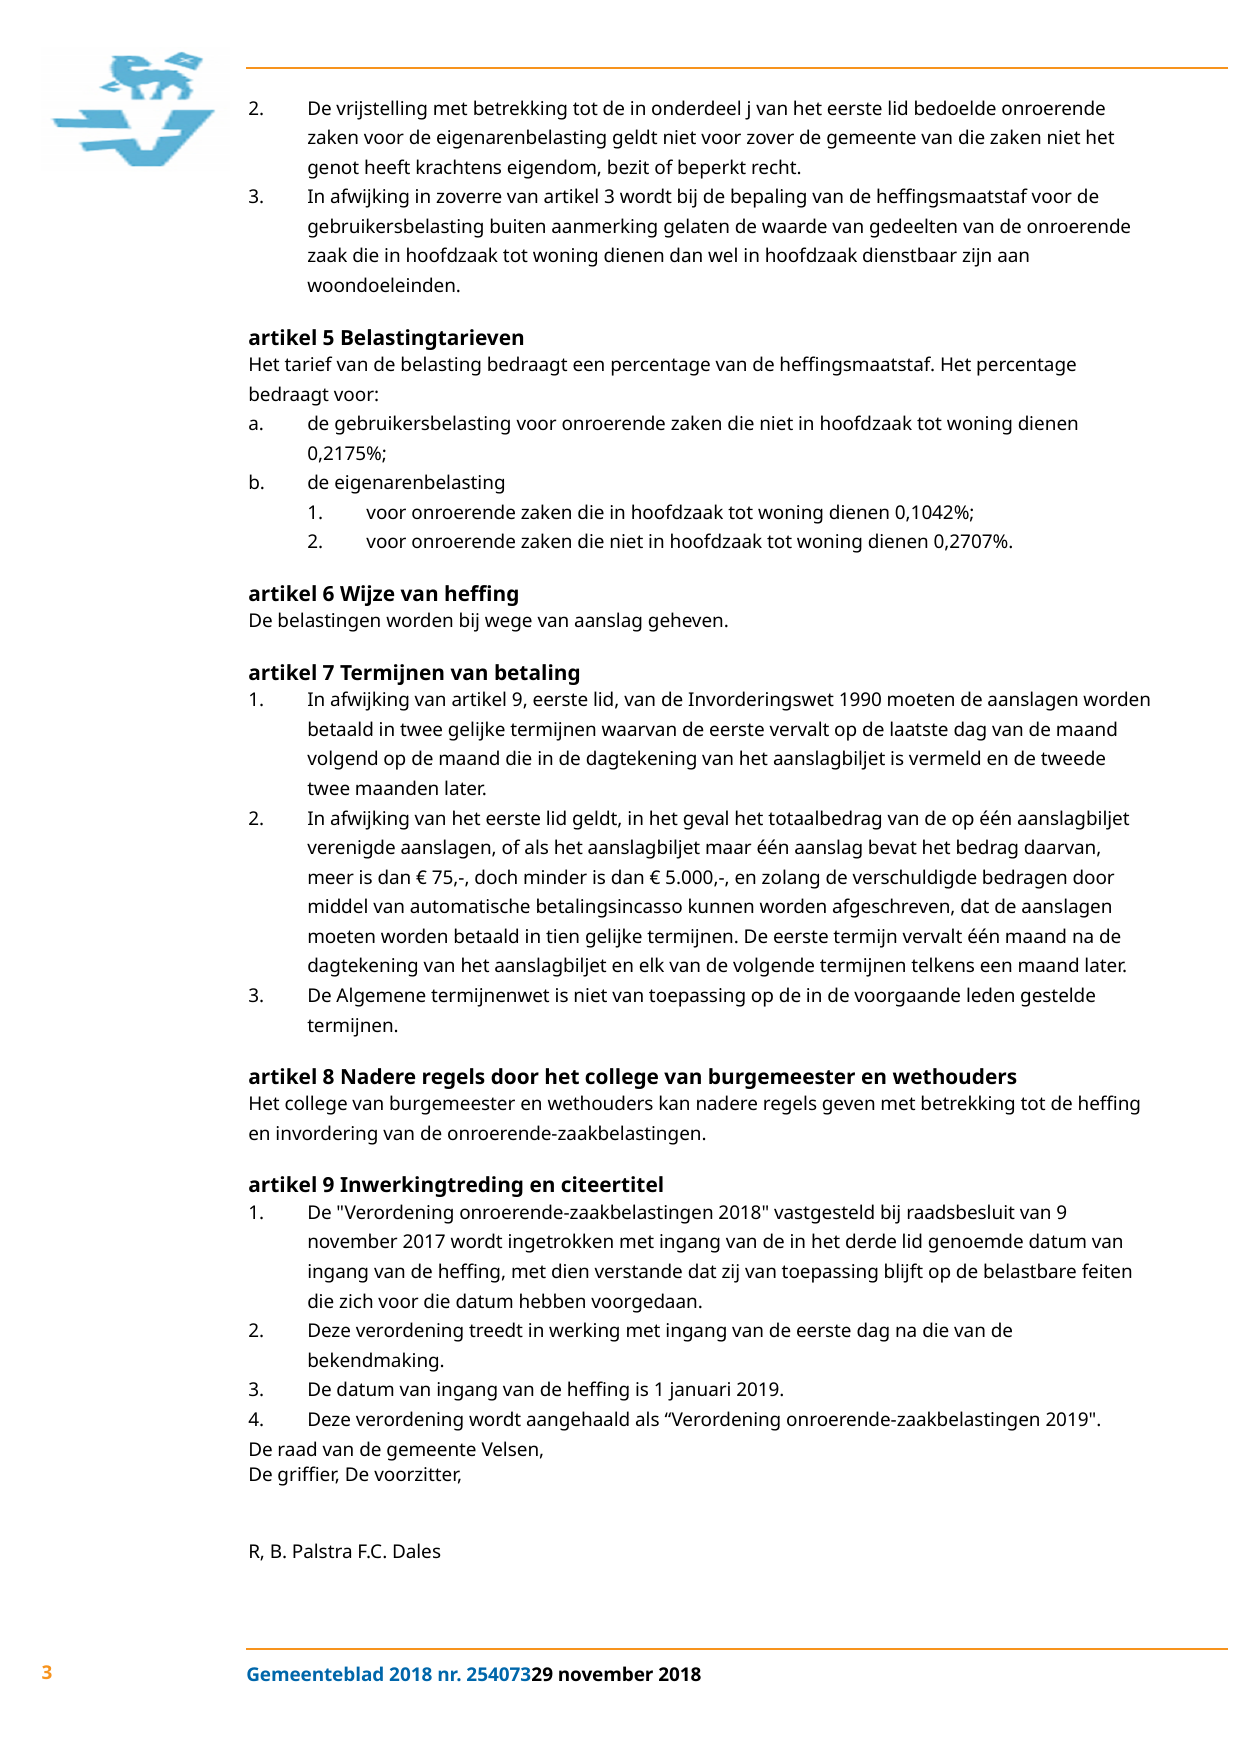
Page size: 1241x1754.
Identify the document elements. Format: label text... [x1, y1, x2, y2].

text Het tarief van de belasting bedraagt een percentage van de heffingsmaatstaf. Het percentage bedraagt voor: [248, 351, 1152, 406]
list de eigenarenbelasting [248, 469, 1152, 495]
picture [41, 47, 231, 172]
text De griffier, De voorzitter, [248, 1461, 1152, 1487]
text R, B. Palstra F.C. Dales [248, 1539, 1152, 1564]
list In afwijking in zoverre van artikel 3 wordt bij de bepaling van de heffingsmaatstaf voor de gebruikersbelasting buiten aanmerking gelaten de waarde van gedeelten van de onroerende zaak die in hoofdzaak tot woning dienen dan wel in hoofdzaak dienstbaar zijn aan woondoeleinden. [248, 183, 1152, 298]
list In afwijking van het eerste lid geldt, in het geval het totaalbedrag van de op één aanslagbiljet verenigde aanslagen, of als het aanslagbiljet maar één aanslag bevat het bedrag daarvan, meer is dan € 75,-, doch minder is dan € 5.000,-, en zolang de verschuldigde bedragen door middel van automatische betalingsincasso kunnen worden afgeschreven, dat de aanslagen moeten worden betaald in tien gelijke termijnen. De eerste termijn vervalt één maand na de dagtekening van het aanslagbiljet en elk van de volgende termijnen telkens een maand later. [248, 805, 1152, 978]
list Deze verordening wordt aangehaald als “Verordening onroerende-zaakbelastingen 2019". [248, 1406, 1152, 1432]
list De "Verordening onroerende-zaakbelastingen 2018" vastgesteld bij raadsbesluit van 9 november 2017 wordt ingetrokken met ingang van de in het derde lid genoemde datum van ingang van de heffing, met dien verstande dat zij van toepassing blijft op de belastbare feiten die zich voor die datum hebben voorgedaan. [248, 1199, 1152, 1313]
text Het college van burgemeester en wethouders kan nadere regels geven met betrekking tot de heffing en invordering van de onroerende-zaakbelastingen. [248, 1091, 1152, 1146]
text artikel 5 Belastingtarieven [248, 323, 1152, 351]
text artikel 9 Inwerkingtreding en citeertitel [248, 1171, 1152, 1199]
text artikel 7 Termijnen van betaling [248, 658, 1152, 686]
list Deze verordening treedt in werking met ingang van de eerste dag na die van de bekendmaking. [248, 1317, 1152, 1373]
list voor onroerende zaken die in hoofdzaak tot woning dienen 0,1042%; [307, 499, 1152, 525]
list De Algemene termijnenwet is niet van toepassing op de in de voorgaande leden gestelde termijnen. [248, 982, 1152, 1037]
list De datum van ingang van de heffing is 1 januari 2019. [248, 1377, 1152, 1402]
list voor onroerende zaken die niet in hoofdzaak tot woning dienen 0,2707%. [307, 529, 1152, 554]
text De raad van de gemeente Velsen, [248, 1436, 1152, 1461]
list In afwijking van artikel 9, eerste lid, van de Invorderingswet 1990 moeten de aanslagen worden betaald in twee gelijke termijnen waarvan de eerste vervalt op de laatste dag van de maand volgend op de maand die in de dagtekening van het aanslagbiljet is vermeld en de tweede twee maanden later. [248, 686, 1152, 801]
text artikel 6 Wijze van heffing [248, 579, 1152, 607]
text De belastingen worden bij wege van aanslag geheven. [248, 607, 1152, 633]
text artikel 8 Nadere regels door het college van burgemeester en wethouders [248, 1062, 1152, 1091]
list De vrijstelling met betrekking tot de in onderdeel j van het eerste lid bedoelde onroerende zaken voor de eigenarenbelasting geldt niet voor zover de gemeente van die zaken niet het genot heeft krachtens eigendom, bezit of beperkt recht. [248, 95, 1152, 180]
list de gebruikersbelasting voor onroerende zaken die niet in hoofdzaak tot woning dienen 0,2175%; [248, 410, 1152, 466]
